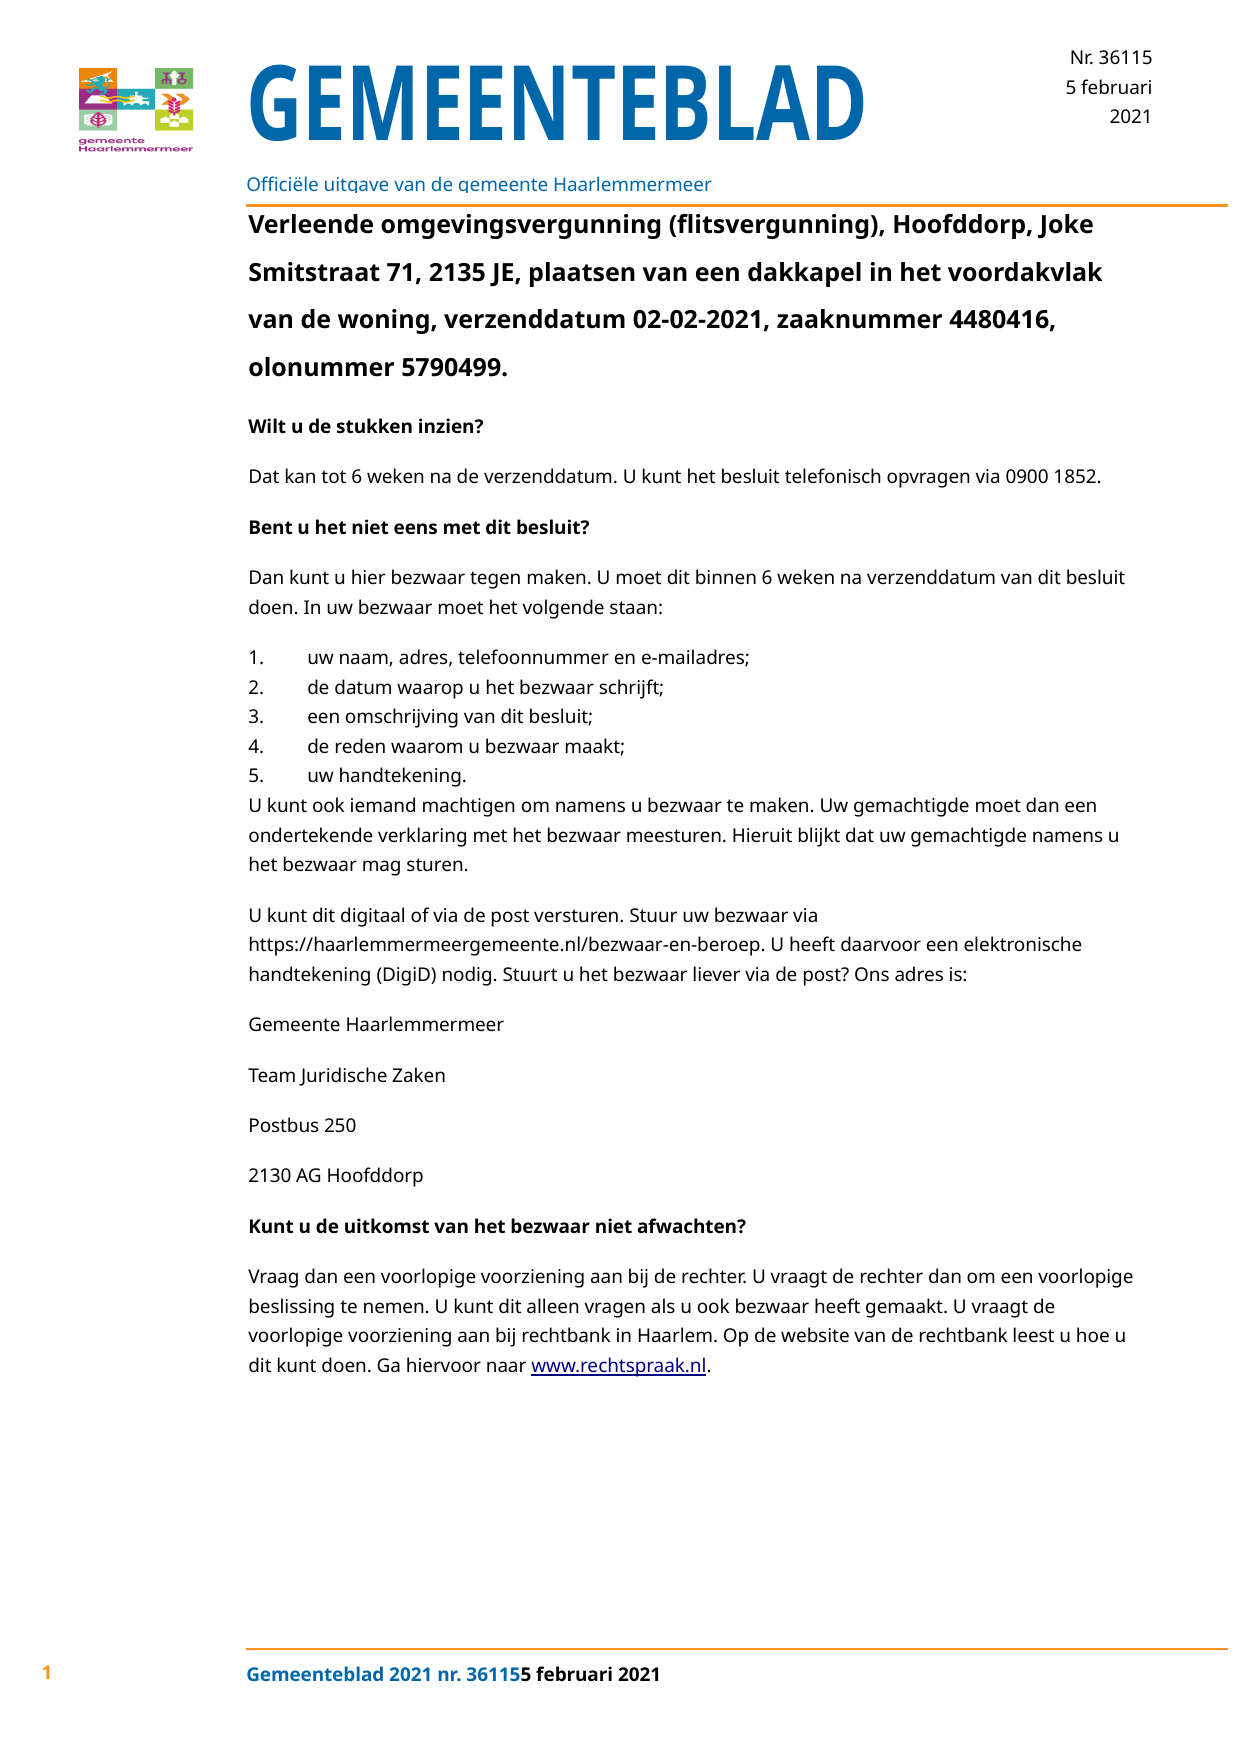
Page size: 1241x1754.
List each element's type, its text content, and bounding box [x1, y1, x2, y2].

list uw naam, adres, telefoonnummer en e-mailadres; [248, 644, 1152, 670]
text Gemeente Haarlemmermeer [248, 1011, 1152, 1037]
text U kunt ook iemand machtigen om namens u bezwaar te maken. Uw gemachtigde moet dan een ondertekende verklaring met het bezwaar meesturen. Hieruit blijkt dat uw gemachtigde namens u het bezwaar mag sturen. [248, 792, 1152, 877]
list de reden waarom u bezwaar maakt; [248, 733, 1152, 759]
text Wilt u de stukken inzien? [248, 413, 1152, 439]
text Vraag dan een voorlopige voorziening aan bij de rechter. U vraagt de rechter dan om een voorlopige beslissing te nemen. U kunt dit alleen vragen als u ook bezwaar heeft gemaakt. U vraagt de voorlopige voorziening aan bij rechtbank in Haarlem. Op de website van de rechtbank leest u hoe u dit kunt doen. Ga hiervoor naar www.rechtspraak.nl. [248, 1263, 1152, 1378]
list een omschrijving van dit besluit; [248, 703, 1152, 729]
text Dat kan tot 6 weken na de verzenddatum. U kunt het besluit telefonisch opvragen via 0900 1852. [248, 463, 1152, 489]
text 2130 AG Hoofddorp [248, 1163, 1152, 1188]
text Kunt u de uitkomst van het bezwaar niet afwachten? [248, 1213, 1152, 1239]
text Dan kunt u hier bezwaar tegen maken. U moet dit binnen 6 weken na verzenddatum van dit besluit doen. In uw bezwaar moet het volgende staan: [248, 564, 1152, 620]
text Verleende omgevingsvergunning (flitsvergunning), Hoofddorp, Joke Smitstraat 71, 2135 JE, plaatsen van een dakkapel in het voordakvlak van de woning, verzenddatum 02-02-2021, zaaknummer 4480416, olonummer 5790499. [248, 207, 1152, 384]
picture [41, 47, 231, 172]
text Bent u het niet eens met dit besluit? [248, 514, 1152, 540]
list uw handtekening. [248, 763, 1152, 788]
text U kunt dit digitaal of via de post versturen. Stuur uw bezwaar via https://haarlemmermeergemeente.nl/bezwaar-en-beroep. U heeft daarvoor een elektronische handtekening (DigiD) nodig. Stuurt u het bezwaar liever via de post? Ons adres is: [248, 902, 1152, 987]
text Postbus 250 [248, 1112, 1152, 1138]
text Team Juridische Zaken [248, 1062, 1152, 1088]
list de datum waarop u het bezwaar schrijft; [248, 674, 1152, 700]
